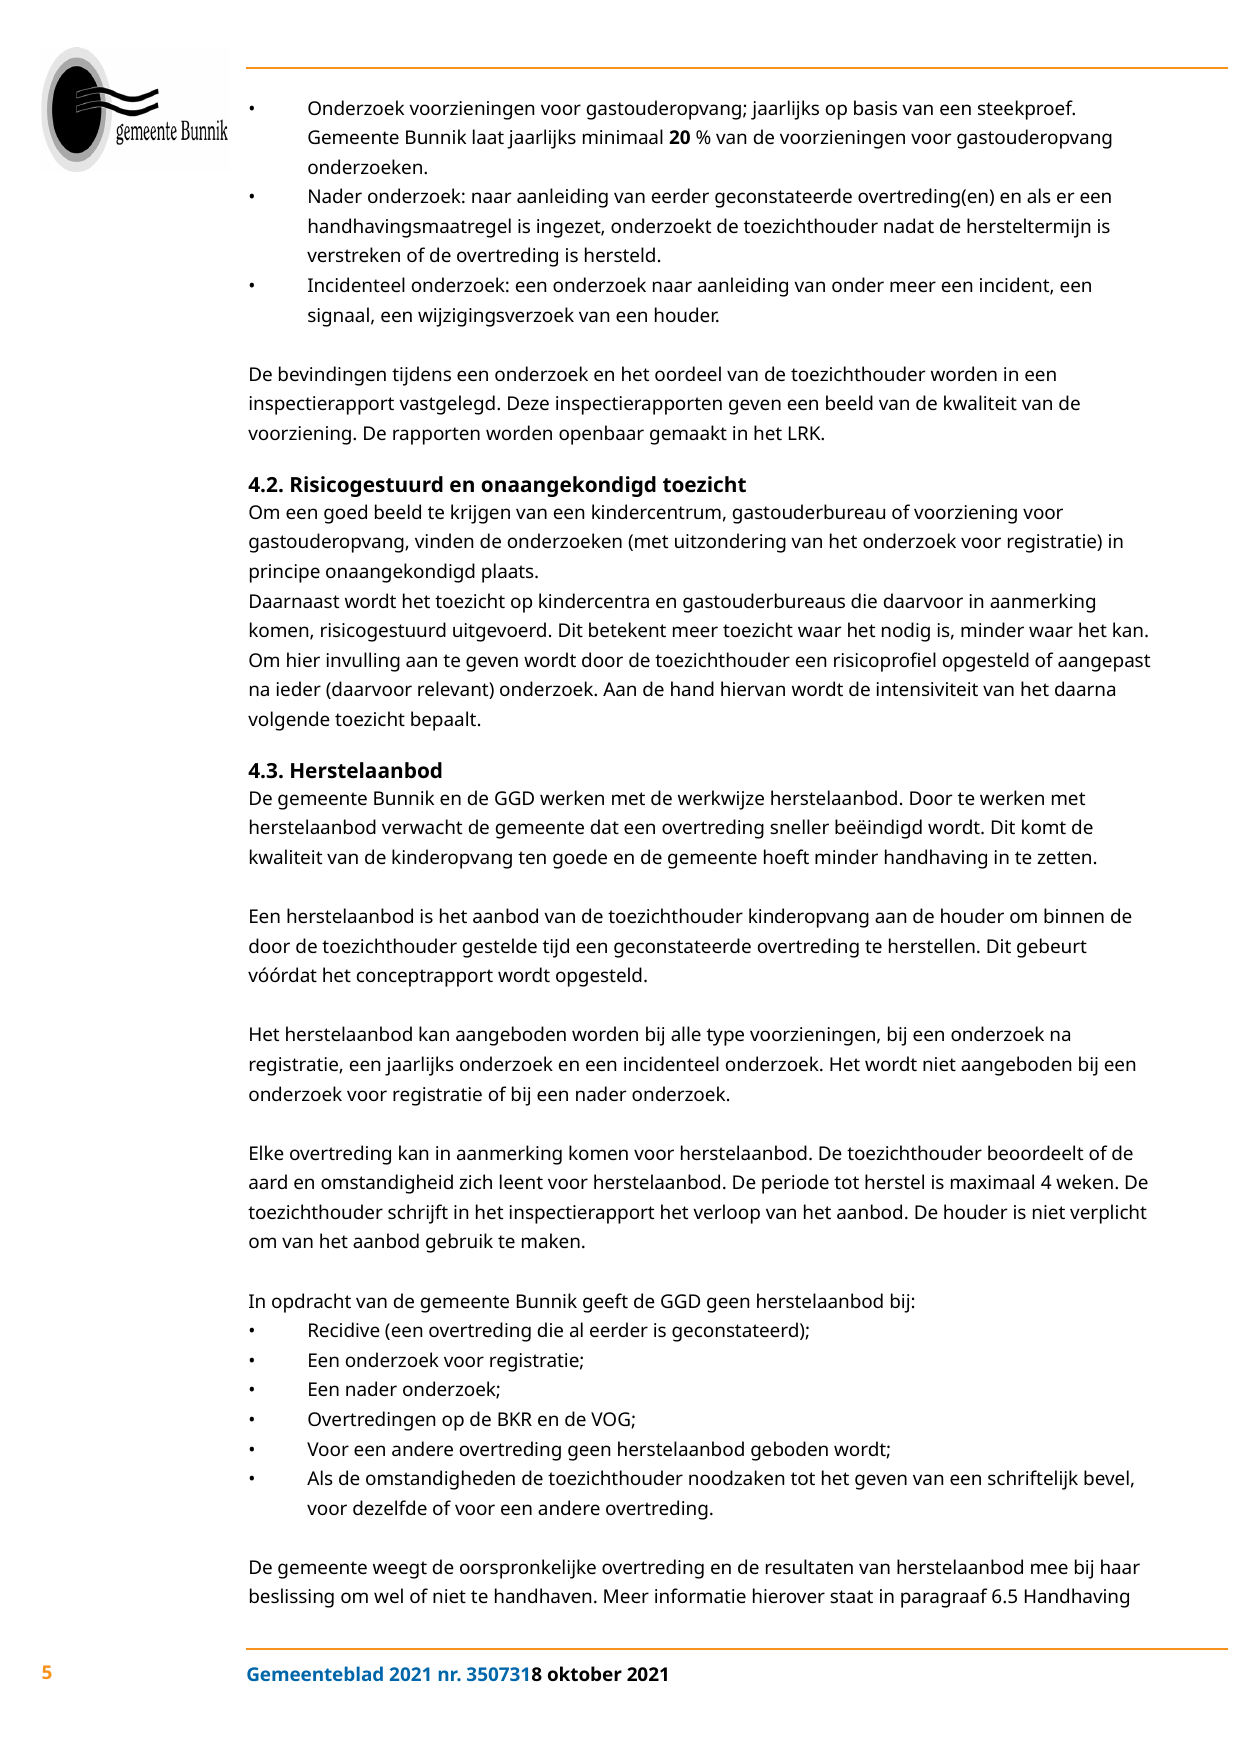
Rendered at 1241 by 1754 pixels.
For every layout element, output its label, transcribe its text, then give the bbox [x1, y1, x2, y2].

text Om een goed beeld te krijgen van een kindercentrum, gastouderbureau of voorziening voor gastouderopvang, vinden de onderzoeken (met uitzondering van het onderzoek voor registratie) in principe onaangekondigd plaats. [248, 499, 1152, 584]
text 4.3. Herstelaanbod [248, 757, 1152, 785]
list Nader onderzoek: naar aanleiding van eerder geconstateerde overtreding(en) en als er een handhavingsmaatregel is ingezet, onderzoekt de toezichthouder nadat de hersteltermijn is verstreken of de overtreding is hersteld. [248, 183, 1152, 268]
list Recidive (een overtreding die al eerder is geconstateerd); [248, 1317, 1152, 1343]
list Een onderzoek voor registratie; [248, 1347, 1152, 1373]
text Het herstelaanbod kan aangeboden worden bij alle type voorzieningen, bij een onderzoek na registratie, een jaarlijks onderzoek en een incidenteel onderzoek. Het wordt niet aangeboden bij een onderzoek voor registratie of bij een nader onderzoek. [248, 1022, 1152, 1107]
text De bevindingen tijdens een onderzoek en het oordeel van de toezichthouder worden in een inspectierapport vastgelegd. Deze inspectierapporten geven een beeld van de kwaliteit van de voorziening. De rapporten worden openbaar gemaakt in het LRK. [248, 361, 1152, 446]
list Een nader onderzoek; [248, 1377, 1152, 1402]
text De gemeente weegt de oorspronkelijke overtreding en de resultaten van herstelaanbod mee bij haar beslissing om wel of niet te handhaven. Meer informatie hierover staat in paragraaf 6.5 Handhaving [248, 1554, 1152, 1609]
picture [41, 47, 231, 172]
list Onderzoek voorzieningen voor gastouderopvang; jaarlijks op basis van een steekproef. Gemeente Bunnik laat jaarlijks minimaal 20 % van de voorzieningen voor gastouderopvang onderzoeken. [248, 95, 1152, 180]
list Voor een andere overtreding geen herstelaanbod geboden wordt; [248, 1436, 1152, 1462]
text In opdracht van de gemeente Bunnik geeft de GGD geen herstelaanbod bij: [248, 1288, 1152, 1314]
list Incidenteel onderzoek: een onderzoek naar aanleiding van onder meer een incident, een signaal, een wijzigingsverzoek van een houder. [248, 272, 1152, 328]
text Daarnaast wordt het toezicht op kindercentra en gastouderbureaus die daarvoor in aanmerking komen, risicogestuurd uitgevoerd. Dit betekent meer toezicht waar het nodig is, minder waar het kan. Om hier invulling aan te geven wordt door de toezichthouder een risicoprofiel opgesteld of aangepast na ieder (daarvoor relevant) onderzoek. Aan de hand hiervan wordt de intensiviteit van het daarna volgende toezicht bepaalt. [248, 588, 1152, 732]
list Als de omstandigheden de toezichthouder noodzaken tot het geven van een schriftelijk bevel, voor dezelfde of voor een andere overtreding. [248, 1465, 1152, 1521]
text Een herstelaanbod is het aanbod van de toezichthouder kinderopvang aan de houder om binnen de door de toezichthouder gestelde tijd een geconstateerde overtreding te herstellen. Dit gebeurt vóórdat het conceptrapport wordt opgesteld. [248, 903, 1152, 988]
text Elke overtreding kan in aanmerking komen voor herstelaanbod. De toezichthouder beoordeelt of de aard en omstandigheid zich leent voor herstelaanbod. De periode tot herstel is maximaal 4 weken. De toezichthouder schrijft in het inspectierapport het verloop van het aanbod. De houder is niet verplicht om van het aanbod gebruik te maken. [248, 1140, 1152, 1254]
list Overtredingen op de BKR en de VOG; [248, 1406, 1152, 1432]
text 4.2. Risicogestuurd en onaangekondigd toezicht [248, 471, 1152, 499]
text De gemeente Bunnik en de GGD werken met de werkwijze herstelaanbod. Door te werken met herstelaanbod verwacht de gemeente dat een overtreding sneller beëindigd wordt. Dit komt de kwaliteit van de kinderopvang ten goede en de gemeente hoeft minder handhaving in te zetten. [248, 785, 1152, 870]
